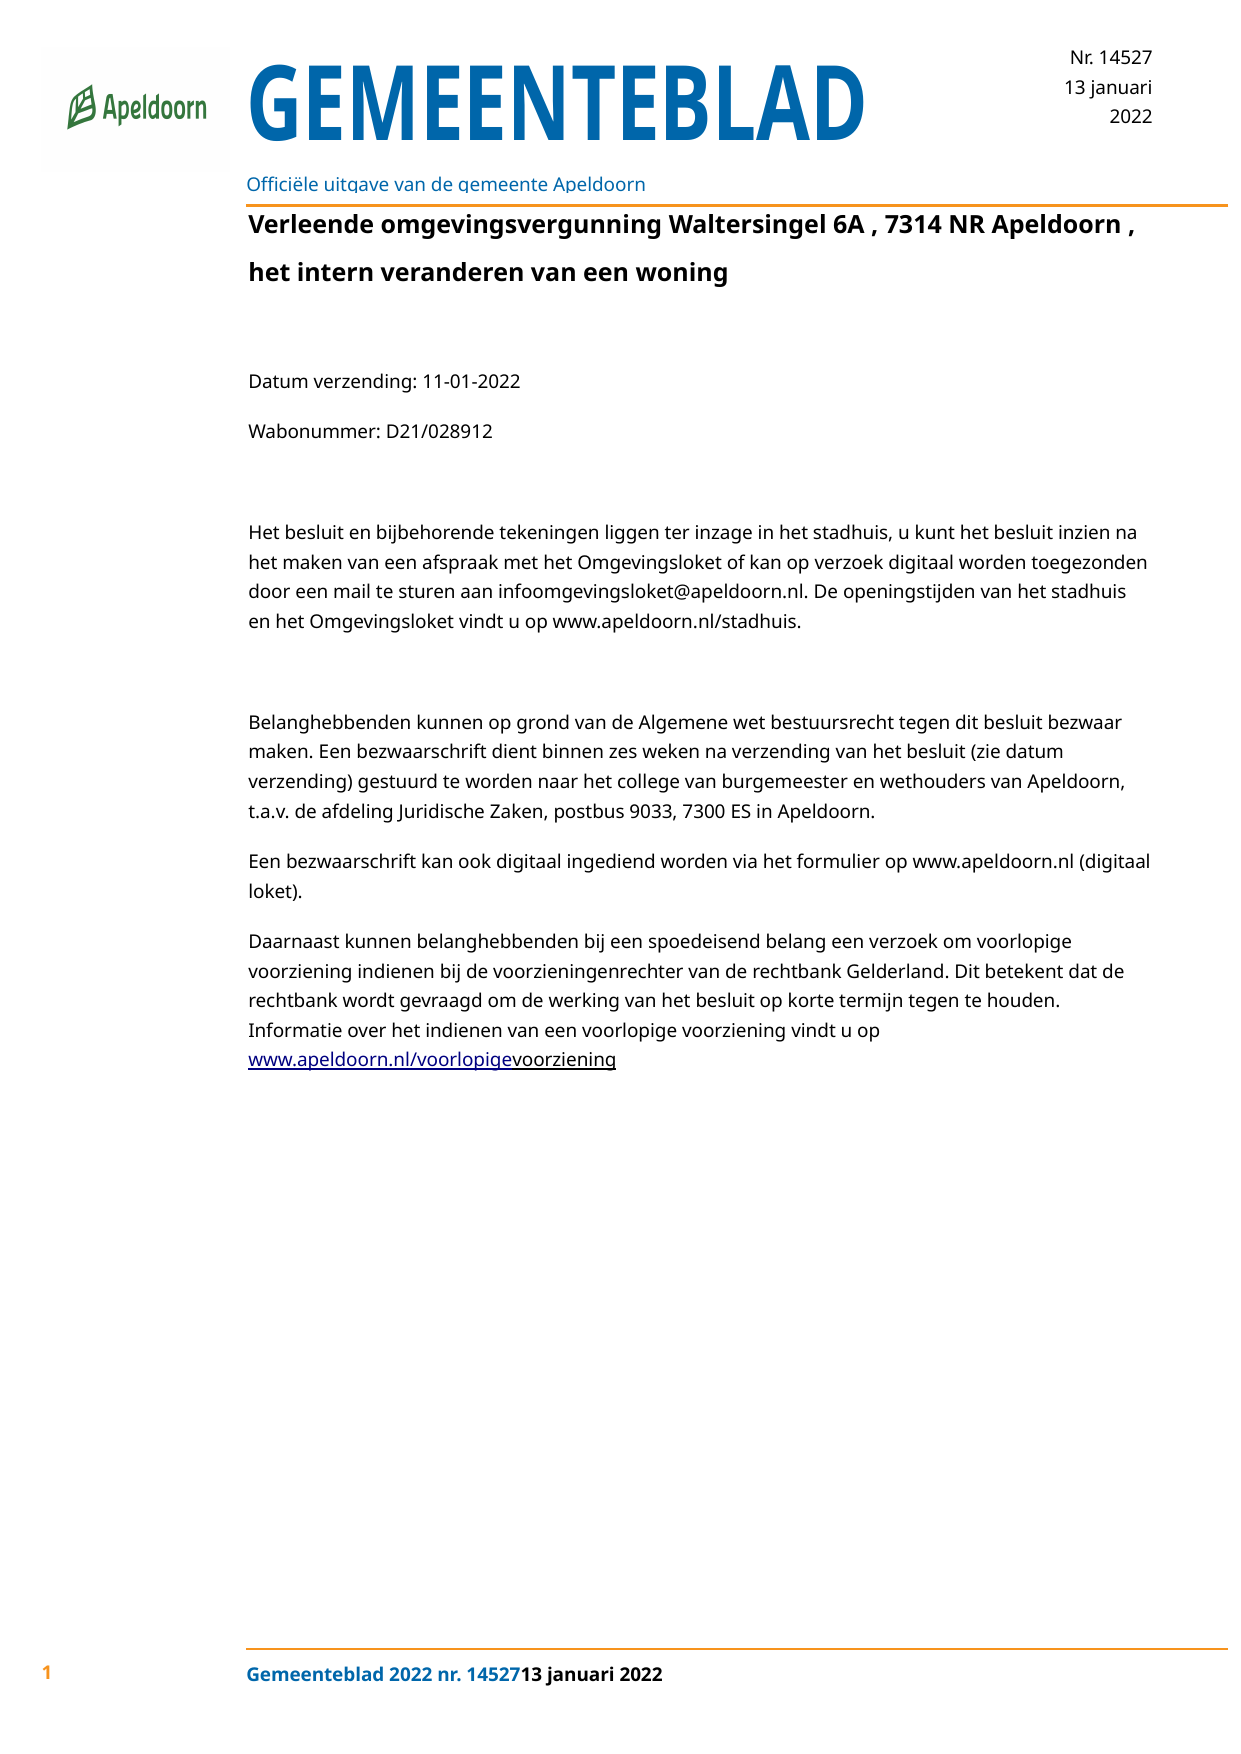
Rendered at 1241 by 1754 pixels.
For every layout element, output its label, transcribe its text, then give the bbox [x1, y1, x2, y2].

text Een bezwaarschrift kan ook digitaal ingediend worden via het formulier op www.apeldoorn.nl (digitaal loket). [248, 848, 1152, 904]
text Wabonummer: D21/028912 [248, 419, 1152, 444]
text Daarnaast kunnen belanghebbenden bij een spoedeisend belang een verzoek om voorlopige voorziening indienen bij de voorzieningenrechter van de rechtbank Gelderland. Dit betekent dat de rechtbank wordt gevraagd om de werking van het besluit op korte termijn tegen te houden. Informatie over het indienen van een voorlopige voorziening vindt u op www.apeldoorn.nl/voorlopigevoorziening [248, 928, 1152, 1072]
text Het besluit en bijbehorende tekeningen liggen ter inzage in het stadhuis, u kunt het besluit inzien na het maken van een afspraak met het Omgevingsloket of kan op verzoek digitaal worden toegezonden door een mail te sturen aan infoomgevingsloket@apeldoorn.nl. De openingstijden van het stadhuis en het Omgevingsloket vindt u op www.apeldoorn.nl/stadhuis. [248, 519, 1152, 634]
picture [41, 47, 231, 172]
text Verleende omgevingsvergunning Waltersingel 6A , 7314 NR Apeldoorn , het intern veranderen van een woning [248, 207, 1152, 288]
text Datum verzending: 11-01-2022 [248, 368, 1152, 394]
text Belanghebbenden kunnen op grond van de Algemene wet bestuursrecht tegen dit besluit bezwaar maken. Een bezwaarschrift dient binnen zes weken na verzending van het besluit (zie datum verzending) gestuurd te worden naar het college van burgemeester en wethouders van Apeldoorn, t.a.v. de afdeling Juridische Zaken, postbus 9033, 7300 ES in Apeldoorn. [248, 709, 1152, 824]
